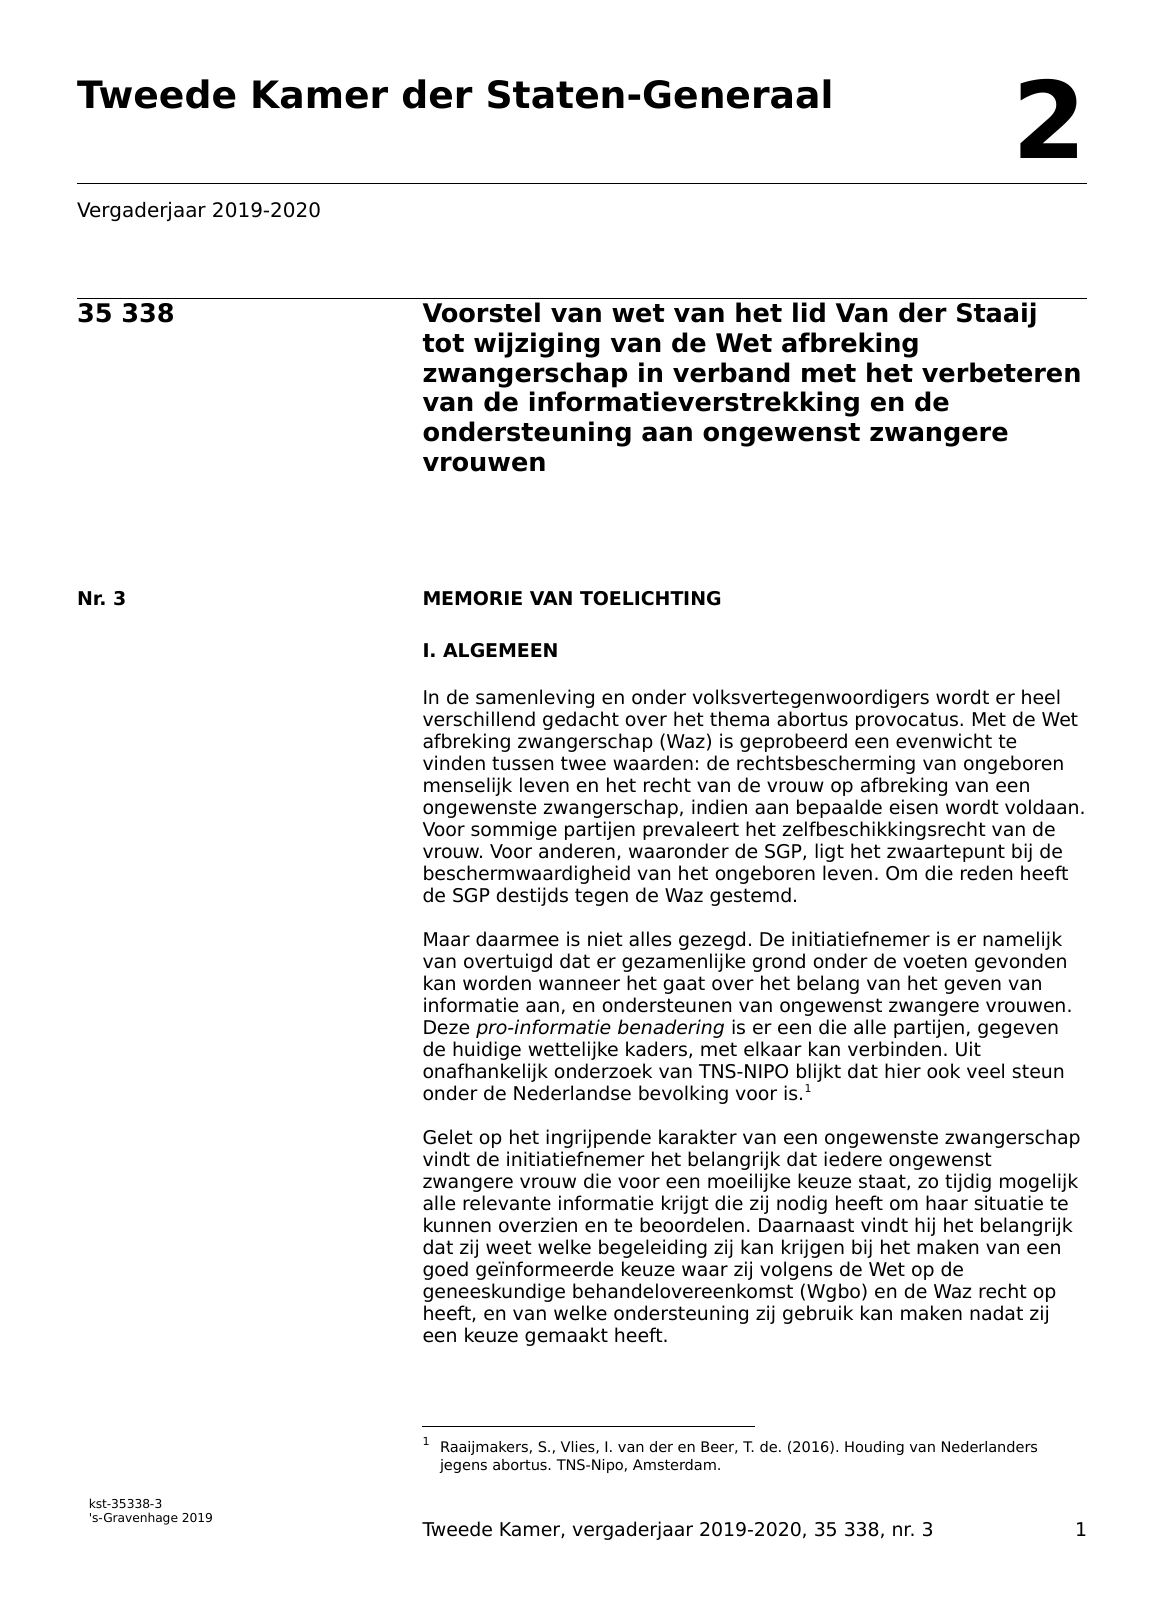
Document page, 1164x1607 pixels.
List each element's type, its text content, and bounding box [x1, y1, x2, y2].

text Gelet op het ingrijpende karakter van een ongewenste zwangerschap vindt de initiatiefnemer het belangrijk dat iedere ongewenst zwangere vrouw die voor een moeilijke keuze staat, zo tijdig mogelijk alle relevante informatie krijgt die zij nodig heeft om haar situatie te kunnen overzien en te beoordelen. Daarnaast vindt hij het belangrijk dat zij weet welke begeleiding zij kan krijgen bij het maken van een goed geïnformeerde keuze waar zij volgens de Wet op de geneeskundige behandelovereenkomst (Wgbo) en de Waz recht op heeft, en van welke ondersteuning zij gebruik kan maken nadat zij een keuze gemaakt heeft. [422, 1127, 1087, 1347]
text In de samenleving en onder volksvertegenwoordigers wordt er heel verschillend gedacht over het thema abortus provocatus. Met de Wet afbreking zwangerschap (Waz) is geprobeerd een evenwicht te vinden tussen twee waarden: de rechtsbescherming van ongeboren menselijk leven en het recht van de vrouw op afbreking van een ongewenste zwangerschap, indien aan bepaalde eisen wordt voldaan. Voor sommige partijen prevaleert het zelfbeschikkingsrecht van de vrouw. Voor anderen, waaronder de SGP, ligt het zwaartepunt bij de beschermwaardigheid van het ongeboren leven. Om die reden heeft de SGP destijds tegen de Waz gestemd. [422, 687, 1087, 907]
text 's-Gravenhage 2019 [88, 1511, 323, 1525]
text kst-35338-3 [88, 1497, 323, 1511]
table_cell Vergaderjaar 2019-2020 [77, 184, 1087, 298]
subtitle Nr. 3 MEMORIE VAN TOELICHTING [77, 588, 1087, 610]
table_header Tweede Kamer der Staten-Generaal [77, 59, 886, 183]
table_header 2 [886, 59, 1087, 183]
text Raaijmakers, S., Vlies, I. van der en Beer, T. de. (2016). Houding van Nederlanders jegens abortus. TNS-Nipo, Amsterdam. [422, 1435, 1087, 1474]
text Maar daarmee is niet alles gezegd. De initiatiefnemer is er namelijk van overtuigd dat er gezamenlijke grond onder de voeten gevonden kan worden wanneer het gaat over het belang van het geven van informatie aan, en ondersteunen van ongewenst zwangere vrouwen. Deze pro-informatie benadering is er een die alle partijen, gegeven de huidige wettelijke kaders, met elkaar kan verbinden. Uit onafhankelijk onderzoek van TNS-NIPO blijkt dat hier ook veel steun onder de Nederlandse bevolking voor is. [422, 929, 1087, 1105]
subtitle I. ALGEMEEN [422, 640, 1087, 662]
subtitle 35 338 Voorstel van wet van het lid Van der Staaij tot wijziging van de Wet afbreking zwangerschap in verband met het verbeteren van de informatieverstrekking en de ondersteuning aan ongewenst zwangere vrouwen [77, 299, 1087, 477]
